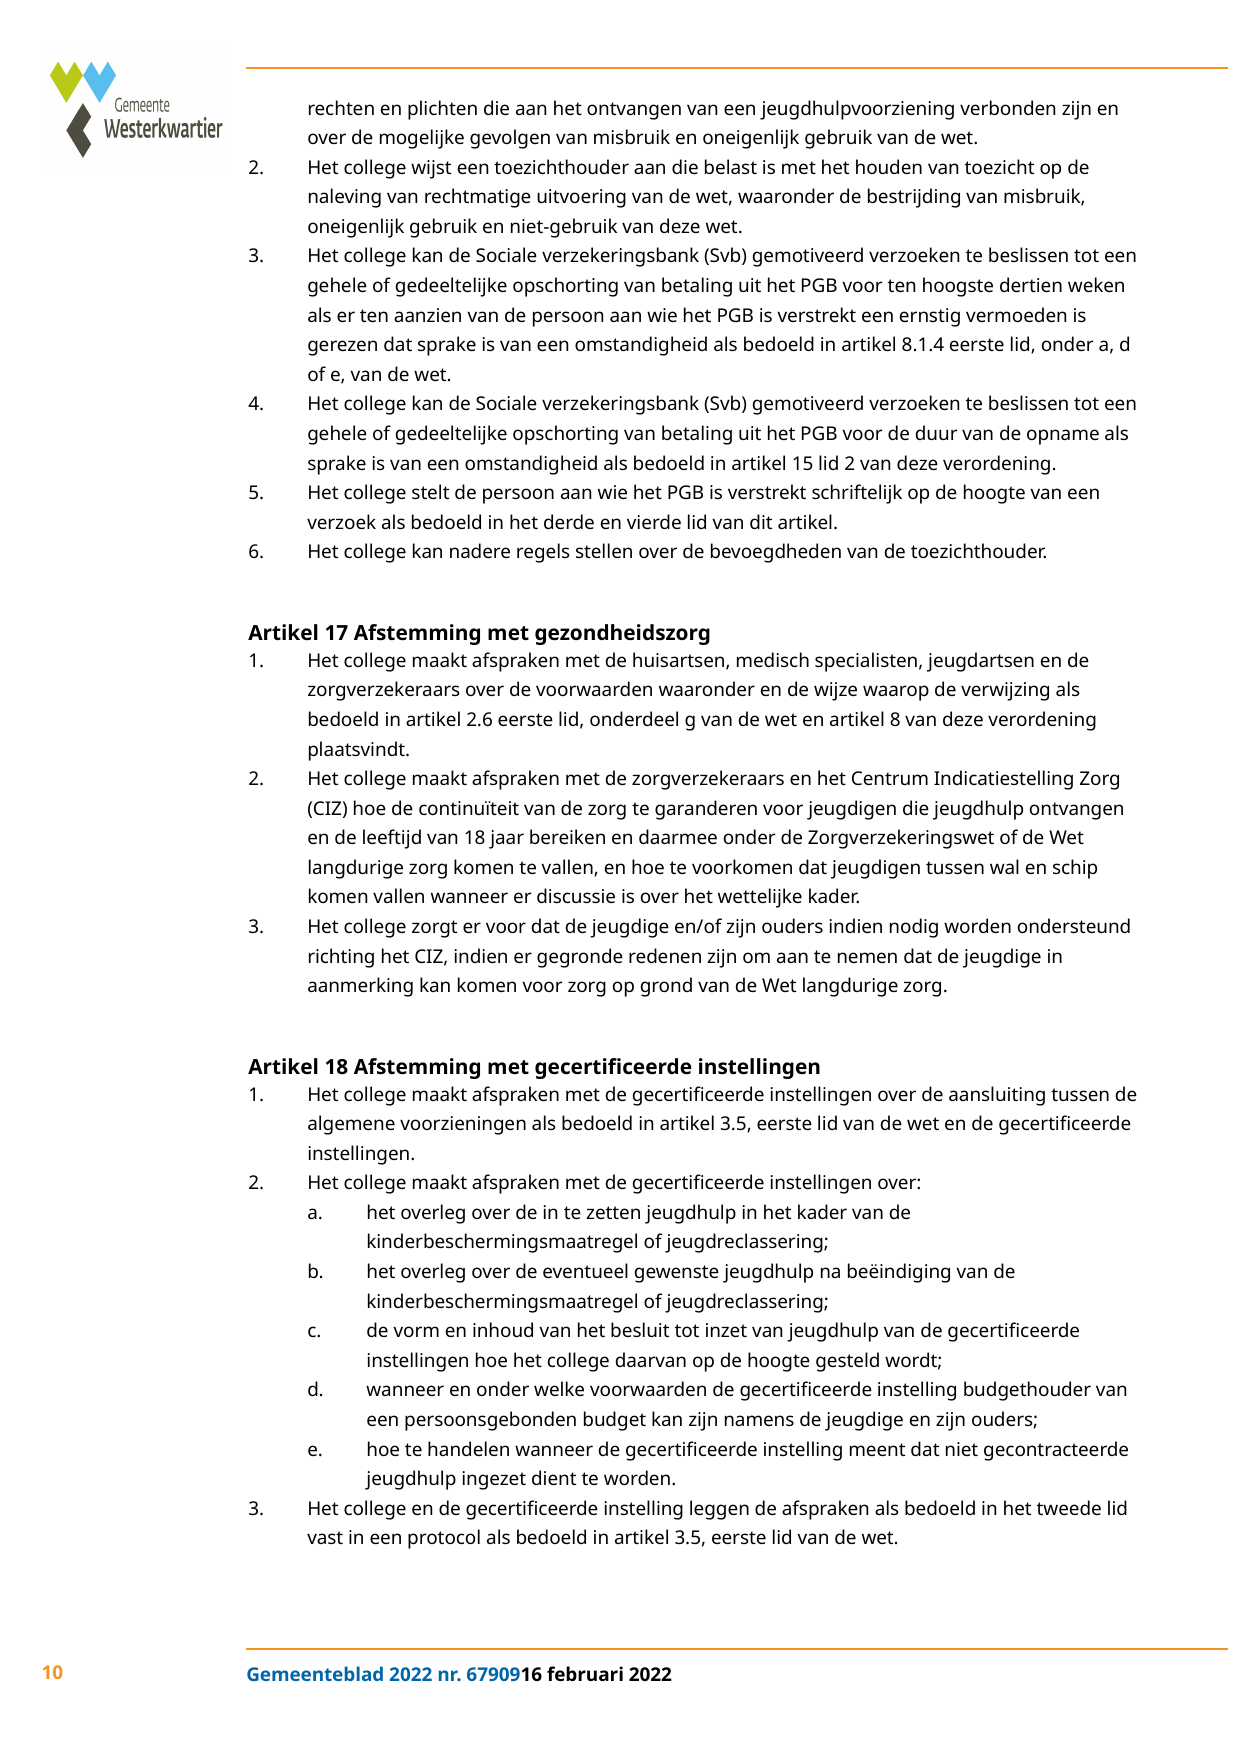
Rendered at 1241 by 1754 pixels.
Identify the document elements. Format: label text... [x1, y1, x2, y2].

list Het college maakt afspraken met de huisartsen, medisch specialisten, jeugdartsen en de zorgverzekeraars over de voorwaarden waaronder en de wijze waarop de verwijzing als bedoeld in artikel 2.6 eerste lid, onderdeel g van de wet en artikel 8 van deze verordening plaatsvindt. [248, 647, 1152, 761]
list Het college maakt afspraken met de zorgverzekeraars en het Centrum Indicatiestelling Zorg (CIZ) hoe de continuïteit van de zorg te garanderen voor jeugdigen die jeugdhulp ontvangen en de leeftijd van 18 jaar bereiken en daarmee onder de Zorgverzekeringswet of de Wet langdurige zorg komen te vallen, en hoe te voorkomen dat jeugdigen tussen wal en schip komen vallen wanneer er discussie is over het wettelijke kader. [248, 765, 1152, 909]
list het overleg over de eventueel gewenste jeugdhulp na beëindiging van de kinderbeschermingsmaatregel of jeugdreclassering; [307, 1258, 1152, 1314]
list rechten en plichten die aan het ontvangen van een jeugdhulpvoorziening verbonden zijn en over de mogelijke gevolgen van misbruik en oneigenlijk gebruik van de wet. [248, 95, 1152, 150]
list Het college en de gecertificeerde instelling leggen de afspraken als bedoeld in het tweede lid vast in een protocol als bedoeld in artikel 3.5, eerste lid van de wet. [248, 1495, 1152, 1550]
list Het college wijst een toezichthouder aan die belast is met het houden van toezicht op de naleving van rechtmatige uitvoering van de wet, waaronder de bestrijding van misbruik, oneigenlijk gebruik en niet-gebruik van deze wet. [248, 154, 1152, 239]
text Artikel 17 Afstemming met gezondheidszorg [248, 618, 1152, 647]
list Het college stelt de persoon aan wie het PGB is verstrekt schriftelijk op de hoogte van een verzoek als bedoeld in het derde en vierde lid van dit artikel. [248, 479, 1152, 535]
text Artikel 18 Afstemming met gecertificeerde instellingen [248, 1052, 1152, 1081]
list het overleg over de in te zetten jeugdhulp in het kader van de kinderbeschermingsmaatregel of jeugdreclassering; [307, 1199, 1152, 1254]
list Het college maakt afspraken met de gecertificeerde instellingen over de aansluiting tussen de algemene voorzieningen als bedoeld in artikel 3.5, eerste lid van de wet en de gecertificeerde instellingen. [248, 1081, 1152, 1166]
list Het college maakt afspraken met de gecertificeerde instellingen over: [248, 1169, 1152, 1195]
list Het college kan de Sociale verzekeringsbank (Svb) gemotiveerd verzoeken te beslissen tot een gehele of gedeeltelijke opschorting van betaling uit het PGB voor de duur van de opname als sprake is van een omstandigheid als bedoeld in artikel 15 lid 2 van deze verordening. [248, 391, 1152, 476]
list de vorm en inhoud van het besluit tot inzet van jeugdhulp van de gecertificeerde instellingen hoe het college daarvan op de hoogte gesteld wordt; [307, 1317, 1152, 1373]
picture [41, 47, 231, 172]
list Het college zorgt er voor dat de jeugdige en/of zijn ouders indien nodig worden ondersteund richting het CIZ, indien er gegronde redenen zijn om aan te nemen dat de jeugdige in aanmerking kan komen voor zorg op grond van de Wet langdurige zorg. [248, 913, 1152, 998]
list hoe te handelen wanneer de gecertificeerde instelling meent dat niet gecontracteerde jeugdhulp ingezet dient te worden. [307, 1436, 1152, 1491]
list Het college kan de Sociale verzekeringsbank (Svb) gemotiveerd verzoeken te beslissen tot een gehele of gedeeltelijke opschorting van betaling uit het PGB voor ten hoogste dertien weken als er ten aanzien van de persoon aan wie het PGB is verstrekt een ernstig vermoeden is gerezen dat sprake is van een omstandigheid als bedoeld in artikel 8.1.4 eerste lid, onder a, d of e, van de wet. [248, 243, 1152, 387]
list wanneer en onder welke voorwaarden de gecertificeerde instelling budgethouder van een persoonsgebonden budget kan zijn namens de jeugdige en zijn ouders; [307, 1377, 1152, 1432]
list Het college kan nadere regels stellen over de bevoegdheden van de toezichthouder. [248, 538, 1152, 564]
